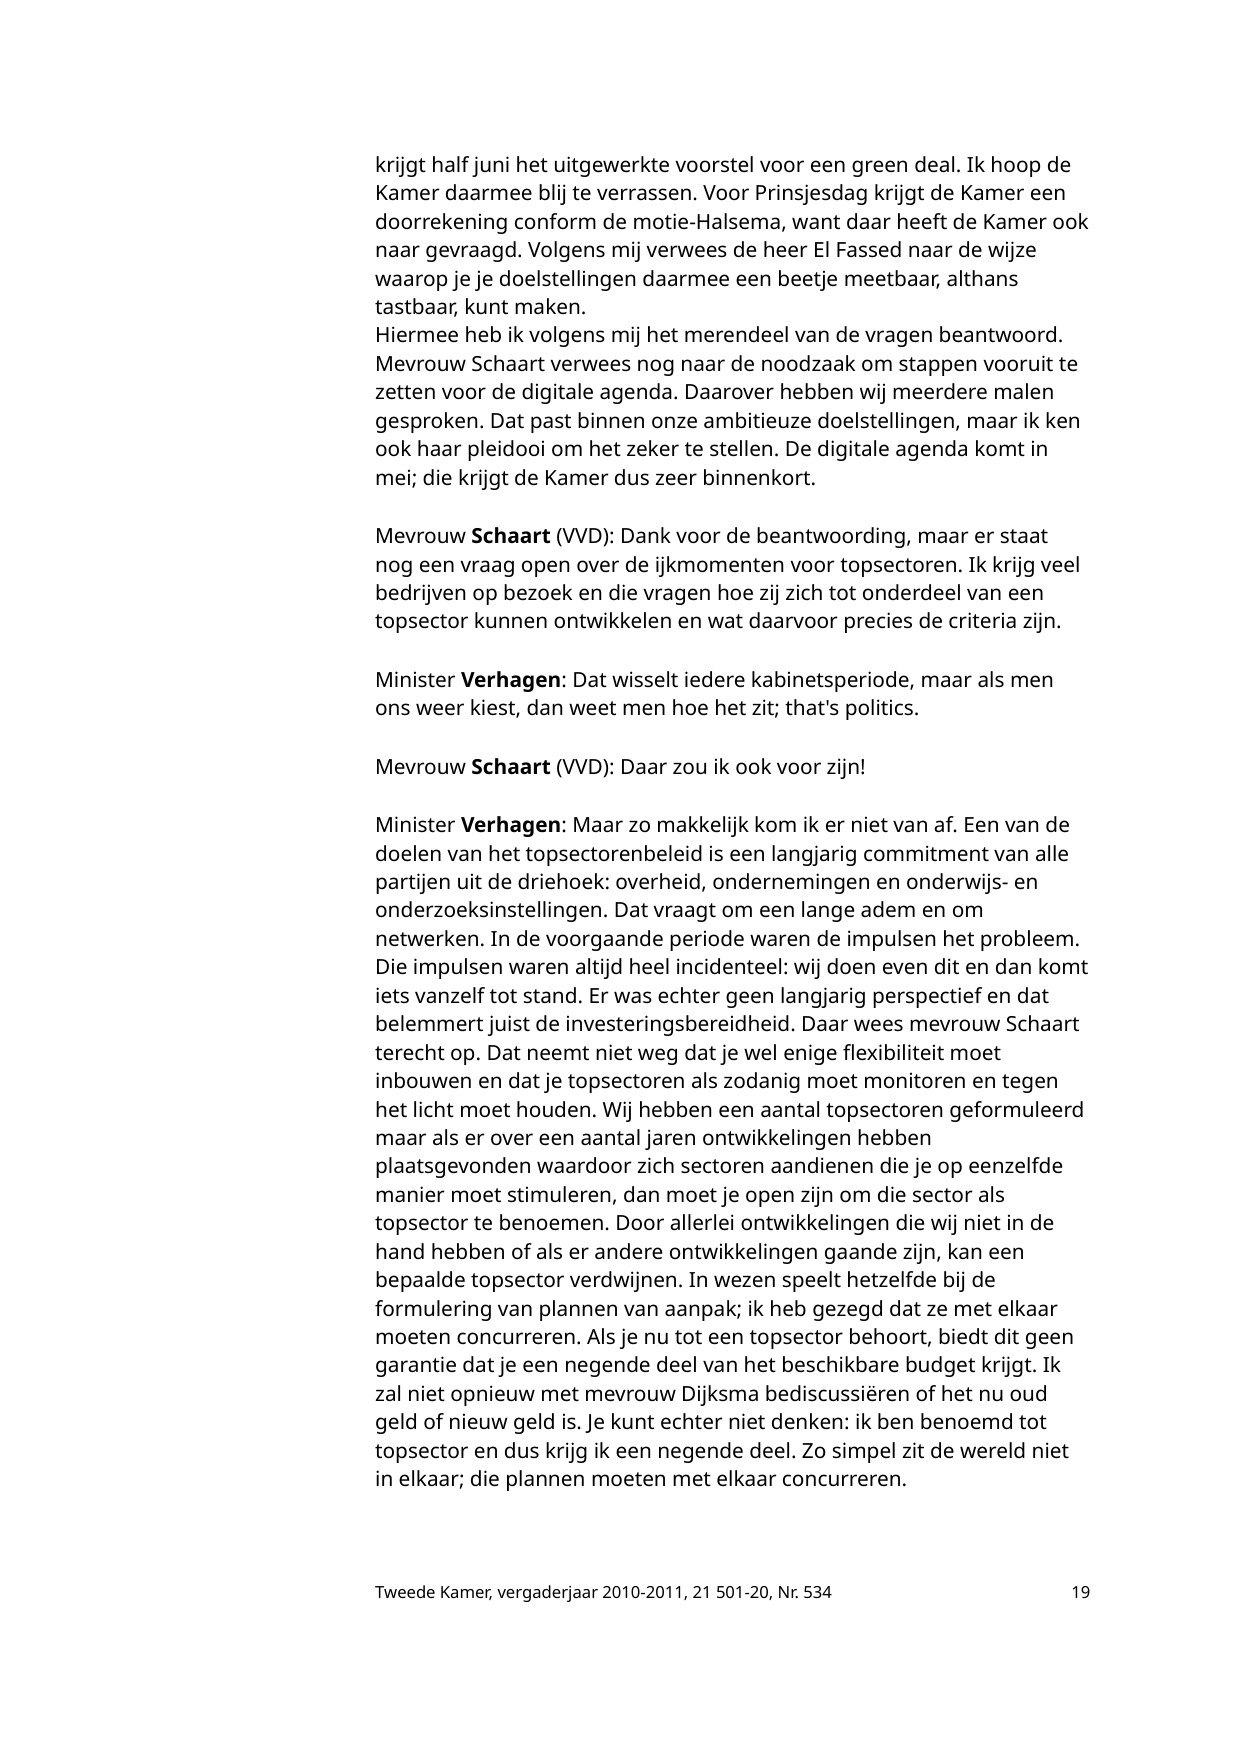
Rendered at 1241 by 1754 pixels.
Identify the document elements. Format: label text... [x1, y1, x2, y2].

text Mevrouw Schaart (VVD): Daar zou ik ook voor zijn! [375, 752, 1090, 780]
text Hiermee heb ik volgens mij het merendeel van de vragen beantwoord. Mevrouw Schaart verwees nog naar de noodzaak om stappen vooruit te zetten voor de digitale agenda. Daarover hebben wij meerdere malen gesproken. Dat past binnen onze ambitieuze doelstellingen, maar ik ken ook haar pleidooi om het zeker te stellen. De digitale agenda komt in mei; die krijgt de Kamer dus zeer binnenkort. [375, 321, 1090, 491]
text Minister Verhagen: Dat wisselt iedere kabinetsperiode, maar als men ons weer kiest, dan weet men hoe het zit; that's politics. [375, 665, 1090, 722]
text Minister Verhagen: Maar zo makkelijk kom ik er niet van af. Een van de doelen van het topsectorenbeleid is een langjarig commitment van alle partijen uit de driehoek: overheid, ondernemingen en onderwijs- en onderzoeksinstellingen. Dat vraagt om een lange adem en om netwerken. In de voorgaande periode waren de impulsen het probleem. Die impulsen waren altijd heel incidenteel: wij doen even dit en dan komt iets vanzelf tot stand. Er was echter geen langjarig perspectief en dat belemmert juist de investeringsbereidheid. Daar wees mevrouw Schaart terecht op. Dat neemt niet weg dat je wel enige flexibiliteit moet inbouwen en dat je topsectoren als zodanig moet monitoren en tegen het licht moet houden. Wij hebben een aantal topsectoren geformuleerd maar als er over een aantal jaren ontwikkelingen hebben plaatsgevonden waardoor zich sectoren aandienen die je op eenzelfde manier moet stimuleren, dan moet je open zijn om die sector als topsector te benoemen. Door allerlei ontwikkelingen die wij niet in de hand hebben of als er andere ontwikkelingen gaande zijn, kan een bepaalde topsector verdwijnen. In wezen speelt hetzelfde bij de formulering van plannen van aanpak; ik heb gezegd dat ze met elkaar moeten concurreren. Als je nu tot een topsector behoort, biedt dit geen garantie dat je een negende deel van het beschikbare budget krijgt. Ik zal niet opnieuw met mevrouw Dijksma bediscussiëren of het nu oud geld of nieuw geld is. Je kunt echter niet denken: ik ben benoemd tot topsector en dus krijg ik een negende deel. Zo simpel zit de wereld niet in elkaar; die plannen moeten met elkaar concurreren. [375, 810, 1090, 1493]
text Mevrouw Schaart (VVD): Dank voor de beantwoording, maar er staat nog een vraag open over de ijkmomenten voor topsectoren. Ik krijg veel bedrijven op bezoek en die vragen hoe zij zich tot onderdeel van een topsector kunnen ontwikkelen en wat daarvoor precies de criteria zijn. [375, 521, 1090, 635]
text krijgt half juni het uitgewerkte voorstel voor een green deal. Ik hoop de Kamer daarmee blij te verrassen. Voor Prinsjesdag krijgt de Kamer een doorrekening conform de motie-Halsema, want daar heeft de Kamer ook naar gevraagd. Volgens mij verwees de heer El Fassed naar de wijze waarop je je doelstellingen daarmee een beetje meetbaar, althans tastbaar, kunt maken. [375, 150, 1090, 321]
